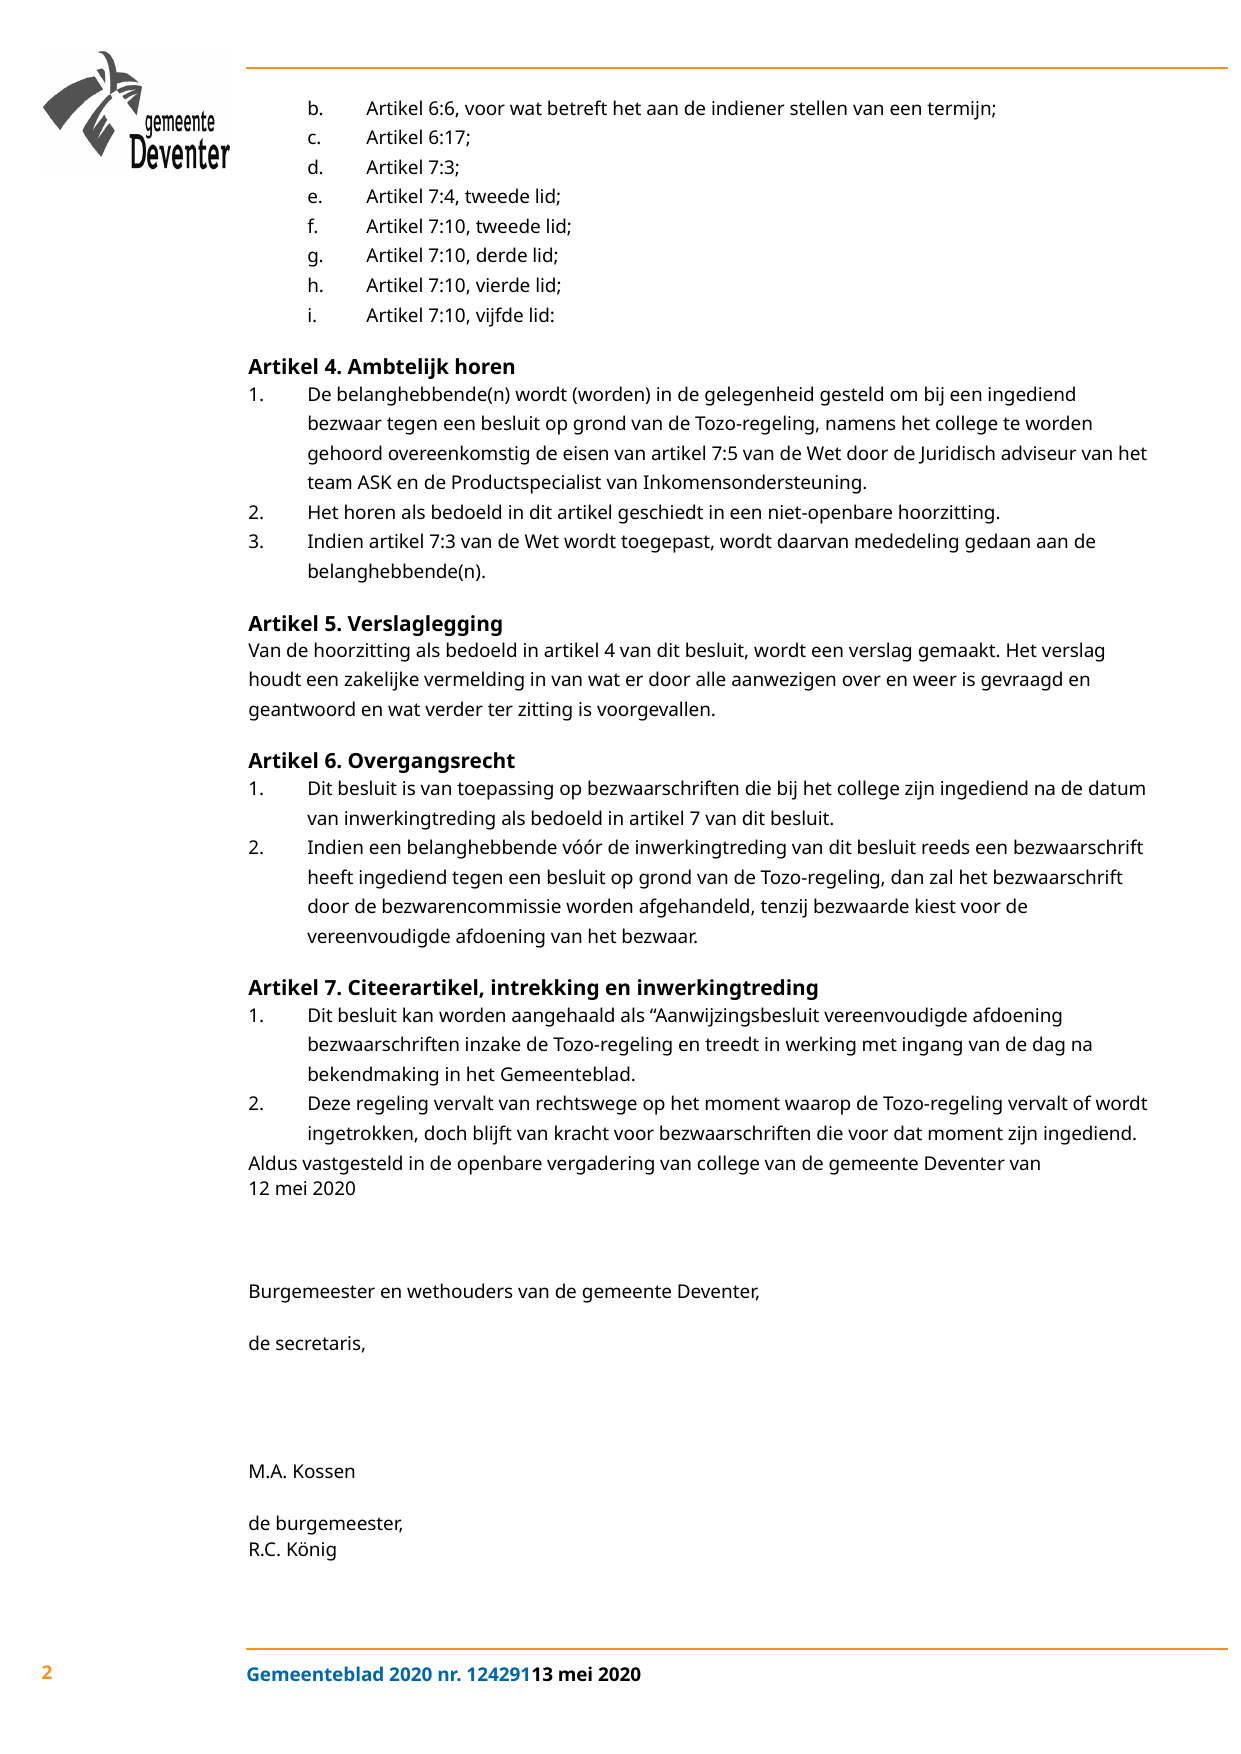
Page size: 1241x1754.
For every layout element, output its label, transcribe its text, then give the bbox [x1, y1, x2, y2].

list Artikel 7:10, derde lid; [307, 243, 1152, 268]
list Artikel 7:10, vijfde lid: [307, 302, 1152, 328]
list Dit besluit kan worden aangehaald als “Aanwijzingsbesluit vereenvoudigde afdoening bezwaarschriften inzake de Tozo-regeling en treedt in werking met ingang van de dag na bekendmaking in het Gemeenteblad. [248, 1002, 1152, 1087]
text Artikel 6. Overgangsrecht [248, 747, 1152, 775]
list Artikel 6:17; [307, 124, 1152, 150]
text Aldus vastgesteld in de openbare vergadering van college van de gemeente Deventer van [248, 1150, 1152, 1176]
text M.A. Kossen [248, 1458, 1152, 1484]
text de burgemeester, [248, 1510, 1152, 1536]
list Het horen als bedoeld in dit artikel geschiedt in een niet-openbare hoorzitting. [248, 499, 1152, 525]
text Artikel 5. Verslaglegging [248, 609, 1152, 637]
text Artikel 4. Ambtelijk horen [248, 352, 1152, 381]
list Dit besluit is van toepassing op bezwaarschriften die bij het college zijn ingediend na de datum van inwerkingtreding als bedoeld in artikel 7 van dit besluit. [248, 775, 1152, 830]
list Artikel 7:10, vierde lid; [307, 272, 1152, 298]
list De belanghebbende(n) wordt (worden) in de gelegenheid gesteld om bij een ingediend bezwaar tegen een besluit op grond van de Tozo-regeling, namens het college te worden gehoord overeenkomstig de eisen van artikel 7:5 van de Wet door de Juridisch adviseur van het team ASK en de Productspecialist van Inkomensondersteuning. [248, 381, 1152, 495]
picture [41, 47, 231, 172]
text de secretaris, [248, 1330, 1152, 1356]
text Artikel 7. Citeerartikel, intrekking en inwerkingtreding [248, 973, 1152, 1002]
list Indien een belanghebbende vóór de inwerkingtreding van dit besluit reeds een bezwaarschrift heeft ingediend tegen een besluit op grond van de Tozo-regeling, dan zal het bezwaarschrift door de bezwarencommissie worden afgehandeld, tenzij bezwaarde kiest voor de vereenvoudigde afdoening van het bezwaar. [248, 834, 1152, 949]
list Deze regeling vervalt van rechtswege op het moment waarop de Tozo-regeling vervalt of wordt ingetrokken, doch blijft van kracht voor bezwaarschriften die voor dat moment zijn ingediend. [248, 1091, 1152, 1146]
list Artikel 7:4, tweede lid; [307, 183, 1152, 209]
text Van de hoorzitting als bedoeld in artikel 4 van dit besluit, wordt een verslag gemaakt. Het verslag houdt een zakelijke vermelding in van wat er door alle aanwezigen over en weer is gevraagd en geantwoord en wat verder ter zitting is voorgevallen. [248, 637, 1152, 722]
text R.C. König [248, 1536, 1152, 1561]
text 12 mei 2020 [248, 1176, 1152, 1201]
text Burgemeester en wethouders van de gemeente Deventer, [248, 1278, 1152, 1304]
list Artikel 7:10, tweede lid; [307, 213, 1152, 239]
list Artikel 7:3; [307, 154, 1152, 180]
list Artikel 6:6, voor wat betreft het aan de indiener stellen van een termijn; [307, 95, 1152, 121]
list Indien artikel 7:3 van de Wet wordt toegepast, wordt daarvan mededeling gedaan aan de belanghebbende(n). [248, 529, 1152, 584]
